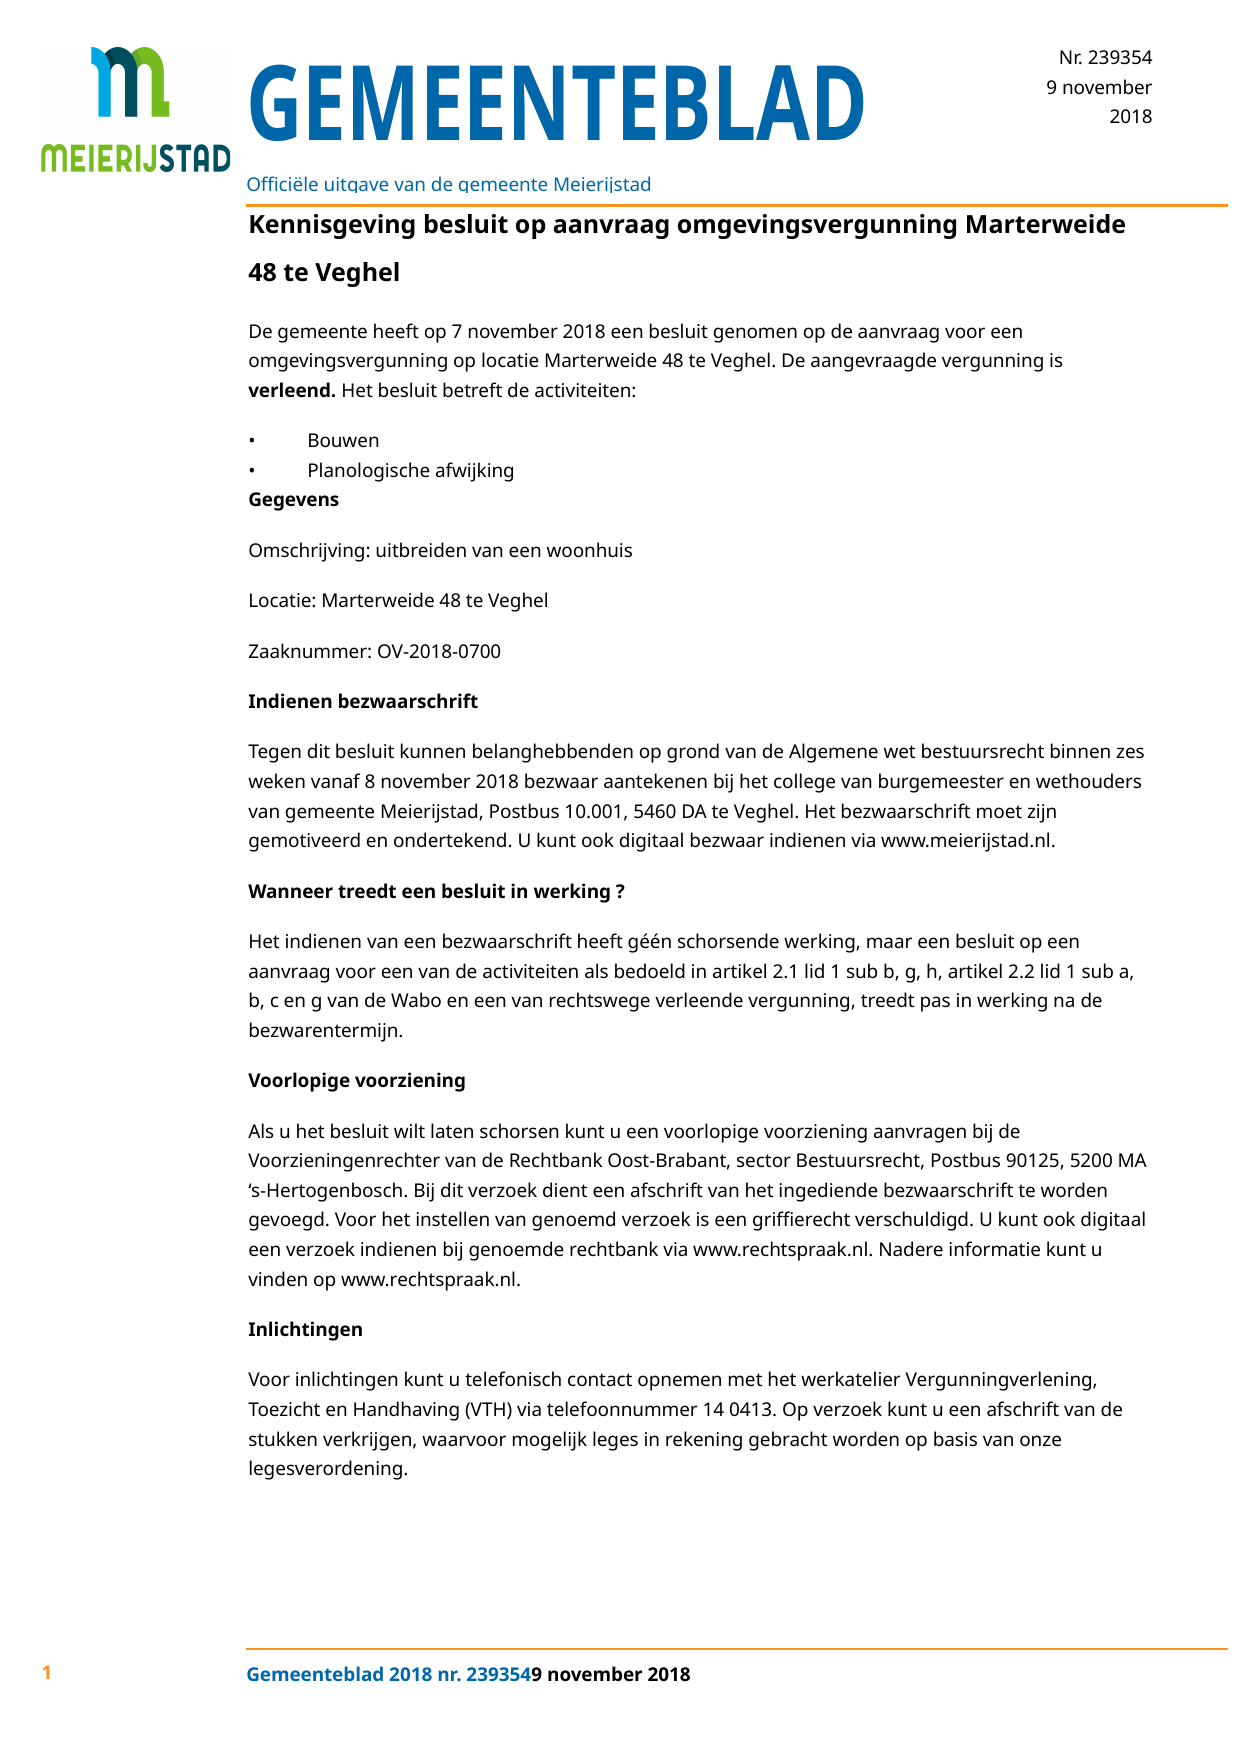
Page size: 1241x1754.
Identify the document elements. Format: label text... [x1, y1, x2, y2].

text Kennisgeving besluit op aanvraag omgevingsvergunning Marterweide 48 te Veghel [248, 207, 1152, 288]
picture [41, 47, 231, 172]
text Gegevens [248, 487, 1152, 512]
text Als u het besluit wilt laten schorsen kunt u een voorlopige voorziening aanvragen bij de Voorzieningenrechter van de Rechtbank Oost-Brabant, sector Bestuursrecht, Postbus 90125, 5200 MA ‘s-Hertogenbosch. Bij dit verzoek dient een afschrift van het ingediende bezwaarschrift te worden gevoegd. Voor het instellen van genoemd verzoek is een griffierecht verschuldigd. U kunt ook digitaal een verzoek indienen bij genoemde rechtbank via www.rechtspraak.nl. Nadere informatie kunt u vinden op www.rechtspraak.nl. [248, 1118, 1152, 1292]
text Het indienen van een bezwaarschrift heeft géén schorsende werking, maar een besluit op een aanvraag voor een van de activiteiten als bedoeld in artikel 2.1 lid 1 sub b, g, h, artikel 2.2 lid 1 sub a, b, c en g van de Wabo en een van rechtswege verleende vergunning, treedt pas in werking na de bezwarentermijn. [248, 928, 1152, 1043]
text Omschrijving: uitbreiden van een woonhuis [248, 537, 1152, 563]
text Locatie: Marterweide 48 te Veghel [248, 587, 1152, 613]
text Indienen bezwaarschrift [248, 688, 1152, 714]
text Wanneer treedt een besluit in werking ? [248, 878, 1152, 904]
text De gemeente heeft op 7 november 2018 een besluit genomen op de aanvraag voor een omgevingsvergunning op locatie Marterweide 48 te Veghel. De aangevraagde vergunning is verleend. Het besluit betreft de activiteiten: [248, 318, 1152, 403]
text Tegen dit besluit kunnen belanghebbenden op grond van de Algemene wet bestuursrecht binnen zes weken vanaf 8 november 2018 bezwaar aantekenen bij het college van burgemeester en wethouders van gemeente Meierijstad, Postbus 10.001, 5460 DA te Veghel. Het bezwaarschrift moet zijn gemotiveerd en ondertekend. U kunt ook digitaal bezwaar indienen via www.meierijstad.nl. [248, 739, 1152, 853]
list Bouwen [248, 427, 1152, 453]
list Planologische afwijking [248, 457, 1152, 483]
text Voor inlichtingen kunt u telefonisch contact opnemen met het werkatelier Vergunningverlening, Toezicht en Handhaving (VTH) via telefoonnummer 14 0413. Op verzoek kunt u een afschrift van de stukken verkrijgen, waarvoor mogelijk leges in rekening gebracht worden op basis van onze legesverordening. [248, 1367, 1152, 1481]
text Voorlopige voorziening [248, 1067, 1152, 1093]
text Inlichtingen [248, 1316, 1152, 1342]
text Zaaknummer: OV-2018-0700 [248, 638, 1152, 664]
